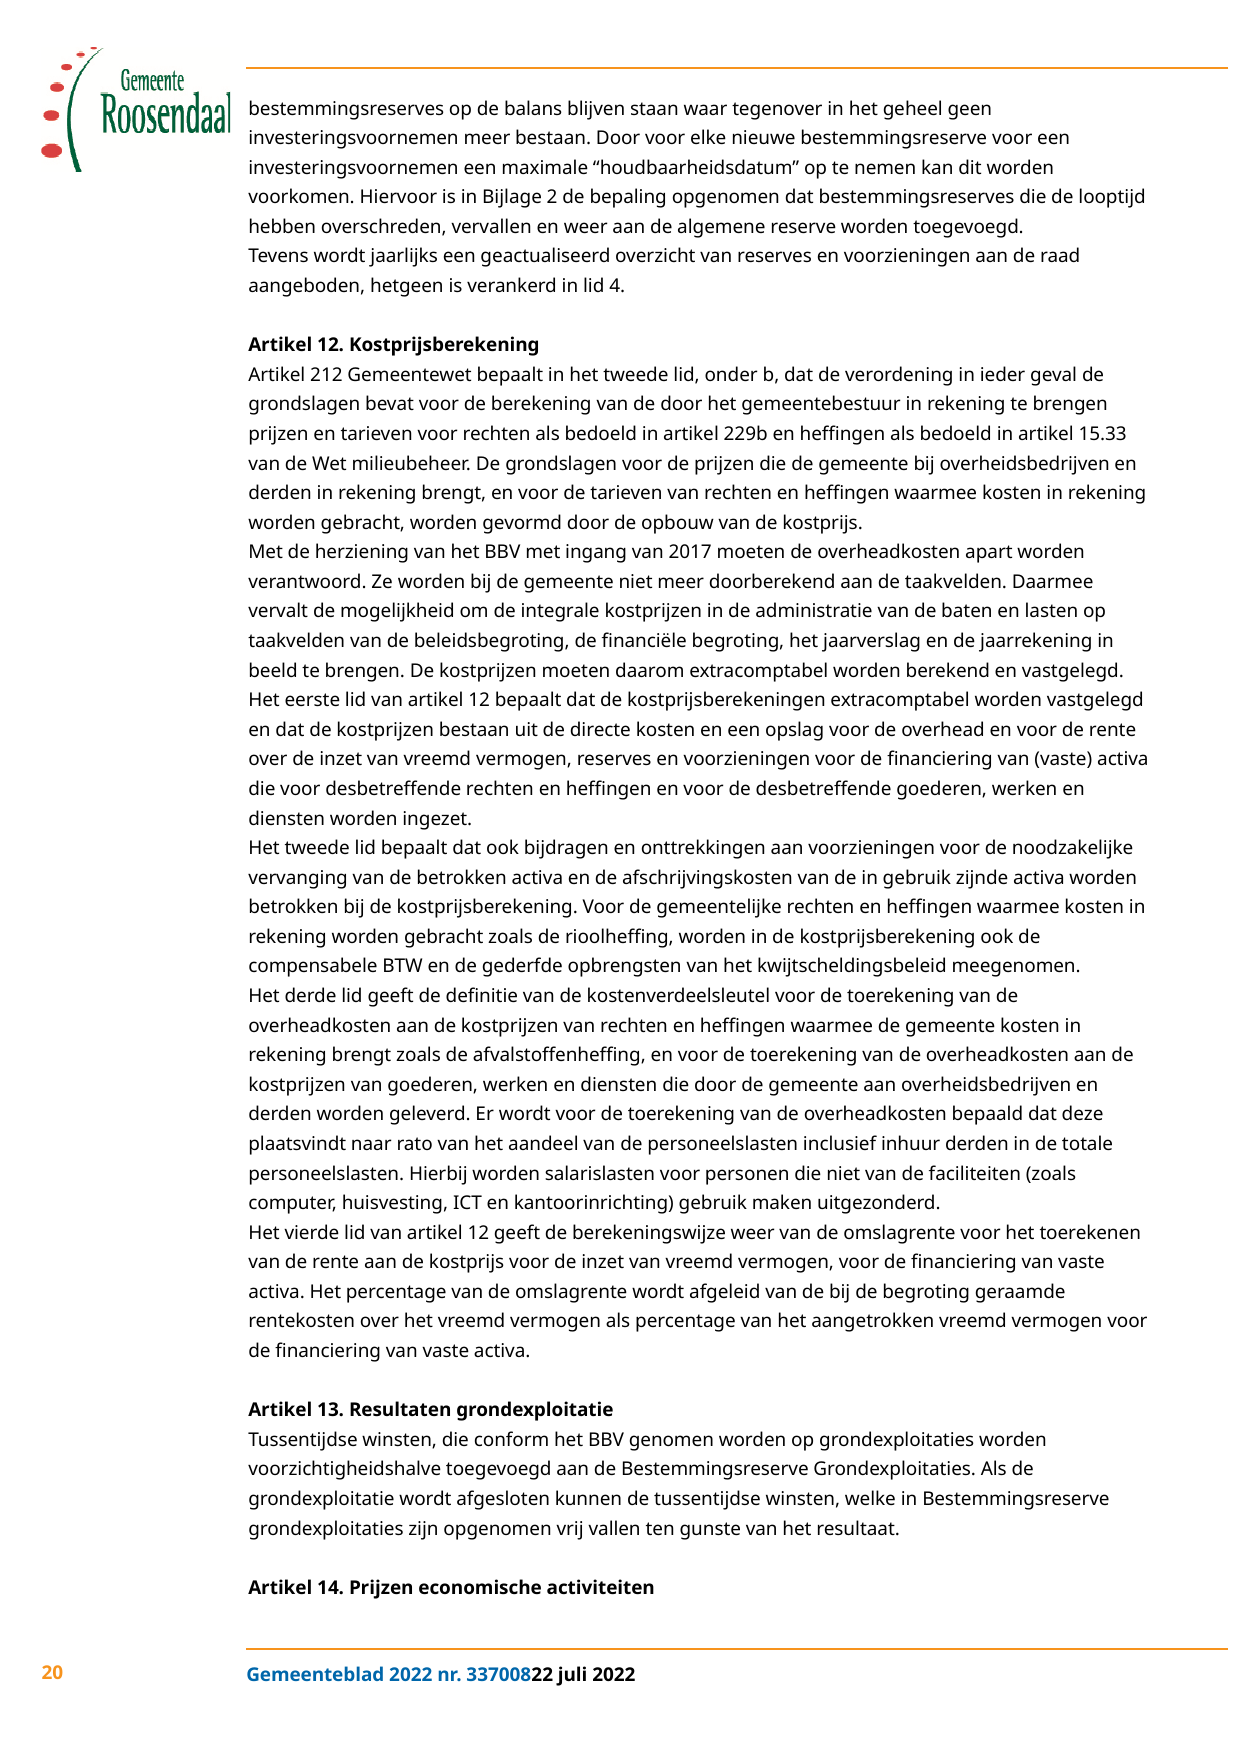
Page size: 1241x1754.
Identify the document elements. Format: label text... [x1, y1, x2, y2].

text Het derde lid geeft de definitie van de kostenverdeelsleutel voor de toerekening van de overheadkosten aan de kostprijzen van rechten en heffingen waarmee de gemeente kosten in rekening brengt zoals de afvalstoffenheffing, en voor de toerekening van de overheadkosten aan de kostprijzen van goederen, werken en diensten die door de gemeente aan overheidsbedrijven en derden worden geleverd. Er wordt voor de toerekening van de overheadkosten bepaald dat deze plaatsvindt naar rato van het aandeel van de personeelslasten inclusief inhuur derden in de totale personeelslasten. Hierbij worden salarislasten voor personen die niet van de faciliteiten (zoals computer, huisvesting, ICT en kantoorinrichting) gebruik maken uitgezonderd. [248, 982, 1152, 1215]
text bestemmingsreserves op de balans blijven staan waar tegenover in het geheel geen investeringsvoornemen meer bestaan. Door voor elke nieuwe bestemmingsreserve voor een investeringsvoornemen een maximale “houdbaarheidsdatum” op te nemen kan dit worden voorkomen. Hiervoor is in Bijlage 2 de bepaling opgenomen dat bestemmingsreserves die de looptijd hebben overschreden, vervallen en weer aan de algemene reserve worden toegevoegd. [248, 95, 1152, 239]
text Tevens wordt jaarlijks een geactualiseerd overzicht van reserves en voorzieningen aan de raad aangeboden, hetgeen is verankerd in lid 4. [248, 243, 1152, 298]
text Het tweede lid bepaalt dat ook bijdragen en onttrekkingen aan voorzieningen voor de noodzakelijke vervanging van de betrokken activa en de afschrijvingskosten van de in gebruik zijnde activa worden betrokken bij de kostprijsberekening. Voor de gemeentelijke rechten en heffingen waarmee kosten in rekening worden gebracht zoals de rioolheffing, worden in de kostprijsberekening ook de compensabele BTW en de gederfde opbrengsten van het kwijtscheldingsbeleid meegenomen. [248, 834, 1152, 978]
text Artikel 212 Gemeentewet bepaalt in het tweede lid, onder b, dat de verordening in ieder geval de grondslagen bevat voor de berekening van de door het gemeentebestuur in rekening te brengen prijzen en tarieven voor rechten als bedoeld in artikel 229b en heffingen als bedoeld in artikel 15.33 van de Wet milieubeheer. De grondslagen voor de prijzen die de gemeente bij overheidsbedrijven en derden in rekening brengt, en voor de tarieven van rechten en heffingen waarmee kosten in rekening worden gebracht, worden gevormd door de opbouw van de kostprijs. [248, 361, 1152, 535]
text Het eerste lid van artikel 12 bepaalt dat de kostprijsberekeningen extracomptabel worden vastgelegd en dat de kostprijzen bestaan uit de directe kosten en een opslag voor de overhead en voor de rente over de inzet van vreemd vermogen, reserves en voorzieningen voor de financiering van (vaste) activa die voor desbetreffende rechten en heffingen en voor de desbetreffende goederen, werken en diensten worden ingezet. [248, 686, 1152, 831]
text Artikel 14. Prijzen economische activiteiten [248, 1574, 1152, 1600]
text Artikel 12. Kostprijsberekening [248, 331, 1152, 357]
text Het vierde lid van artikel 12 geeft de berekeningswijze weer van de omslagrente voor het toerekenen van de rente aan de kostprijs voor de inzet van vreemd vermogen, voor de financiering van vaste activa. Het percentage van de omslagrente wordt afgeleid van de bij de begroting geraamde rentekosten over het vreemd vermogen als percentage van het aangetrokken vreemd vermogen voor de financiering van vaste activa. [248, 1219, 1152, 1363]
picture [41, 47, 231, 172]
text Met de herziening van het BBV met ingang van 2017 moeten de overheadkosten apart worden verantwoord. Ze worden bij de gemeente niet meer doorberekend aan de taakvelden. Daarmee vervalt de mogelijkheid om de integrale kostprijzen in de administratie van de baten en lasten op taakvelden van de beleidsbegroting, de financiële begroting, het jaarverslag en de jaarrekening in beeld te brengen. De kostprijzen moeten daarom extracomptabel worden berekend en vastgelegd. [248, 538, 1152, 683]
text Tussentijdse winsten, die conform het BBV genomen worden op grondexploitaties worden voorzichtigheidshalve toegevoegd aan de Bestemmingsreserve Grondexploitaties. Als de grondexploitatie wordt afgesloten kunnen de tussentijdse winsten, welke in Bestemmingsreserve grondexploitaties zijn opgenomen vrij vallen ten gunste van het resultaat. [248, 1426, 1152, 1541]
text Artikel 13. Resultaten grondexploitatie [248, 1396, 1152, 1422]
